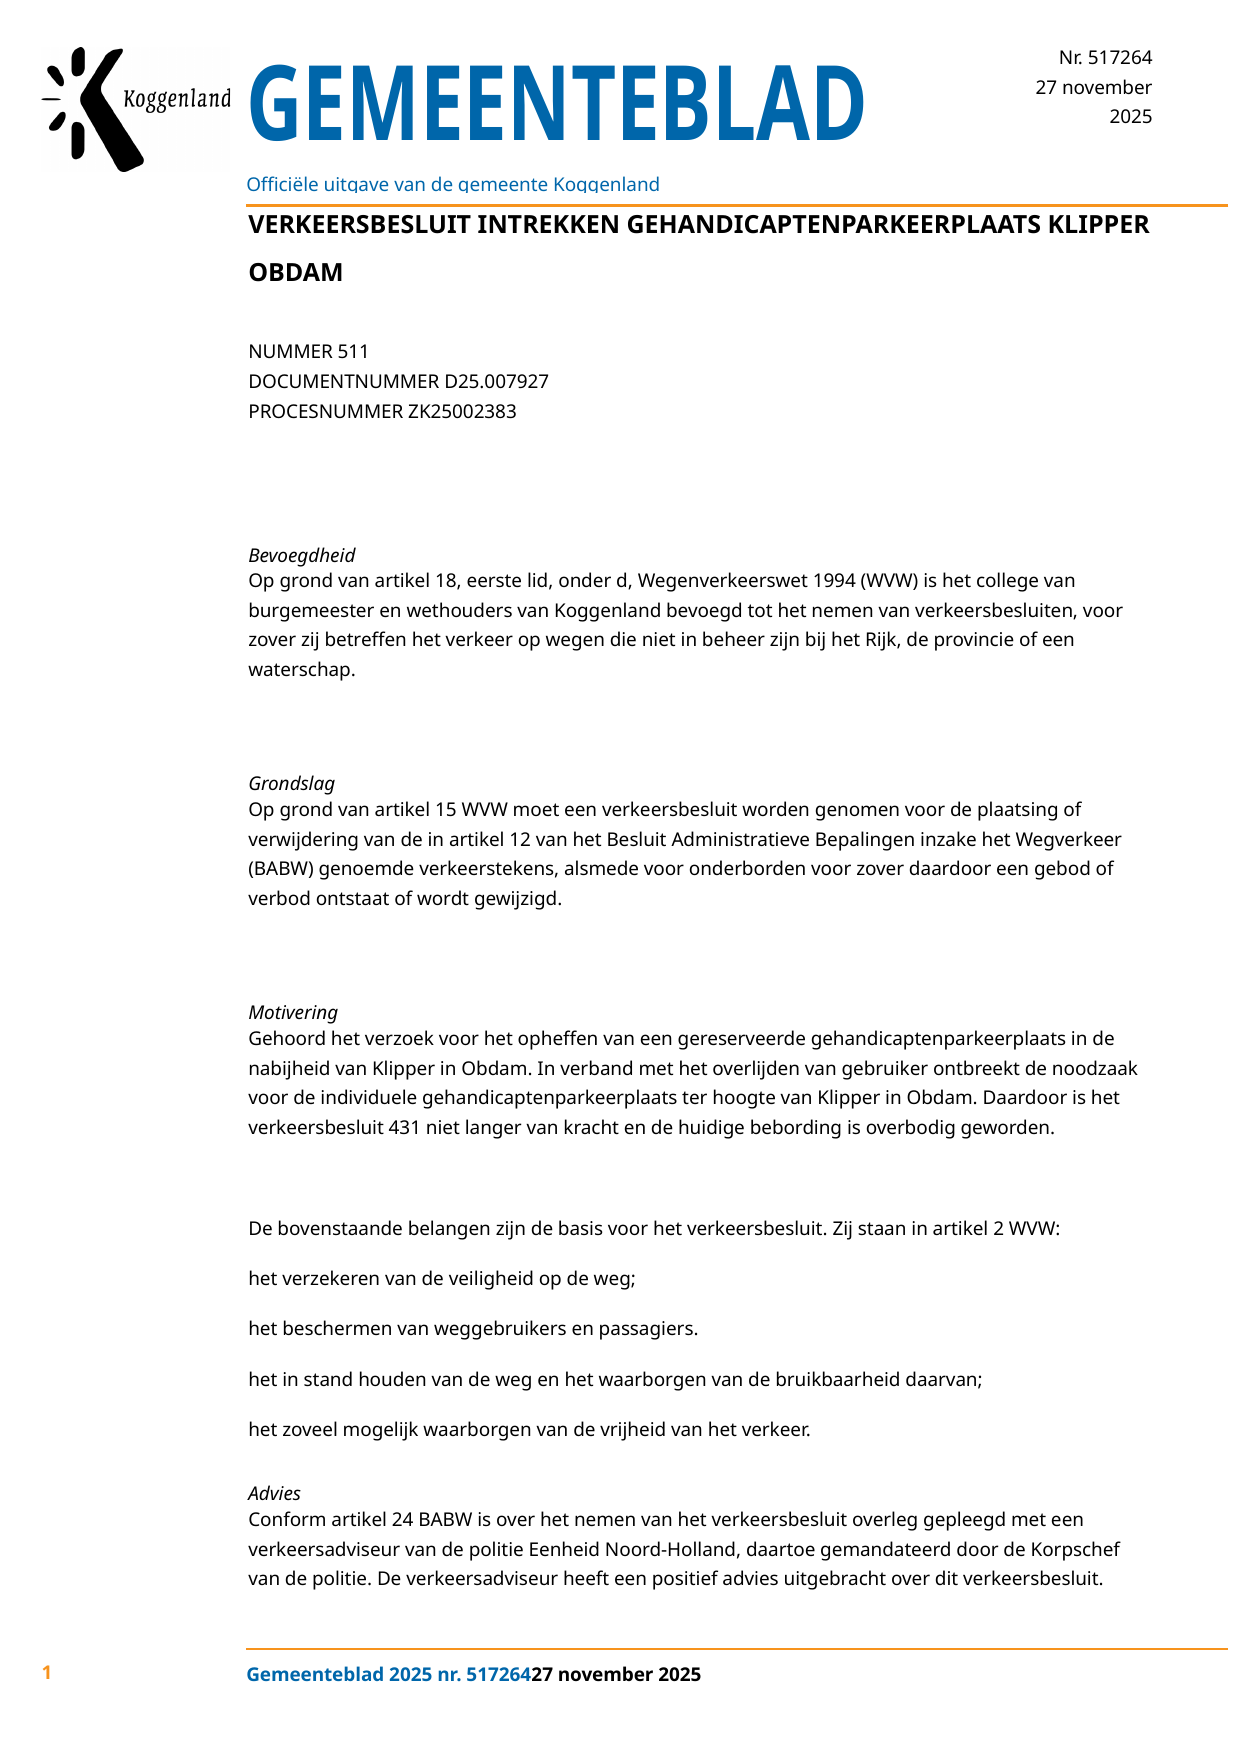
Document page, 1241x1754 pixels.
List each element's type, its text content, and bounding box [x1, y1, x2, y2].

text het verzekeren van de veiligheid op de weg; [248, 1265, 1152, 1291]
text Conform artikel 24 BABW is over het nemen van het verkeersbesluit overleg gepleegd met een verkeersadviseur van de politie Eenheid Noord-Holland, daartoe gemandateerd door de Korpschef van de politie. De verkeersadviseur heeft een positief advies uitgebracht over dit verkeersbesluit. [248, 1506, 1152, 1591]
text Gehoord het verzoek voor het opheffen van een gereserveerde gehandicaptenparkeerplaats in de nabijheid van Klipper in Obdam. In verband met het overlijden van gebruiker ontbreekt de noodzaak voor de individuele gehandicaptenparkeerplaats ter hoogte van Klipper in Obdam. Daardoor is het verkeersbesluit 431 niet langer van kracht en de huidige bebording is overbodig geworden. [248, 1025, 1152, 1140]
text De bovenstaande belangen zijn de basis voor het verkeersbesluit. Zij staan in artikel 2 WVW: [248, 1215, 1152, 1241]
text NUMMER 511 [248, 339, 1152, 364]
picture [41, 47, 231, 172]
text Bevoegdheid [248, 542, 1152, 567]
text DOCUMENTNUMMER D25.007927 [248, 368, 1152, 394]
text Op grond van artikel 15 WVW moet een verkeersbesluit worden genomen voor de plaatsing of verwijdering van de in artikel 12 van het Besluit Administratieve Bepalingen inzake het Wegverkeer (BABW) genoemde verkeerstekens, alsmede voor onderborden voor zover daardoor een gebod of verbod ontstaat of wordt gewijzigd. [248, 796, 1152, 911]
text het beschermen van weggebruikers en passagiers. [248, 1316, 1152, 1341]
text het zoveel mogelijk waarborgen van de vrijheid van het verkeer. [248, 1416, 1152, 1442]
text Motivering [248, 999, 1152, 1025]
text Advies [248, 1480, 1152, 1506]
text Grondslag [248, 771, 1152, 796]
text PROCESNUMMER ZK25002383 [248, 398, 1152, 423]
text het in stand houden van de weg en het waarborgen van de bruikbaarheid daarvan; [248, 1366, 1152, 1392]
text VERKEERSBESLUIT INTREKKEN GEHANDICAPTENPARKEERPLAATS KLIPPER OBDAM [248, 207, 1152, 288]
text Op grond van artikel 18, eerste lid, onder d, Wegenverkeerswet 1994 (WVW) is het college van burgemeester en wethouders van Koggenland bevoegd tot het nemen van verkeersbesluiten, voor zover zij betreffen het verkeer op wegen die niet in beheer zijn bij het Rijk, de provincie of een waterschap. [248, 567, 1152, 682]
